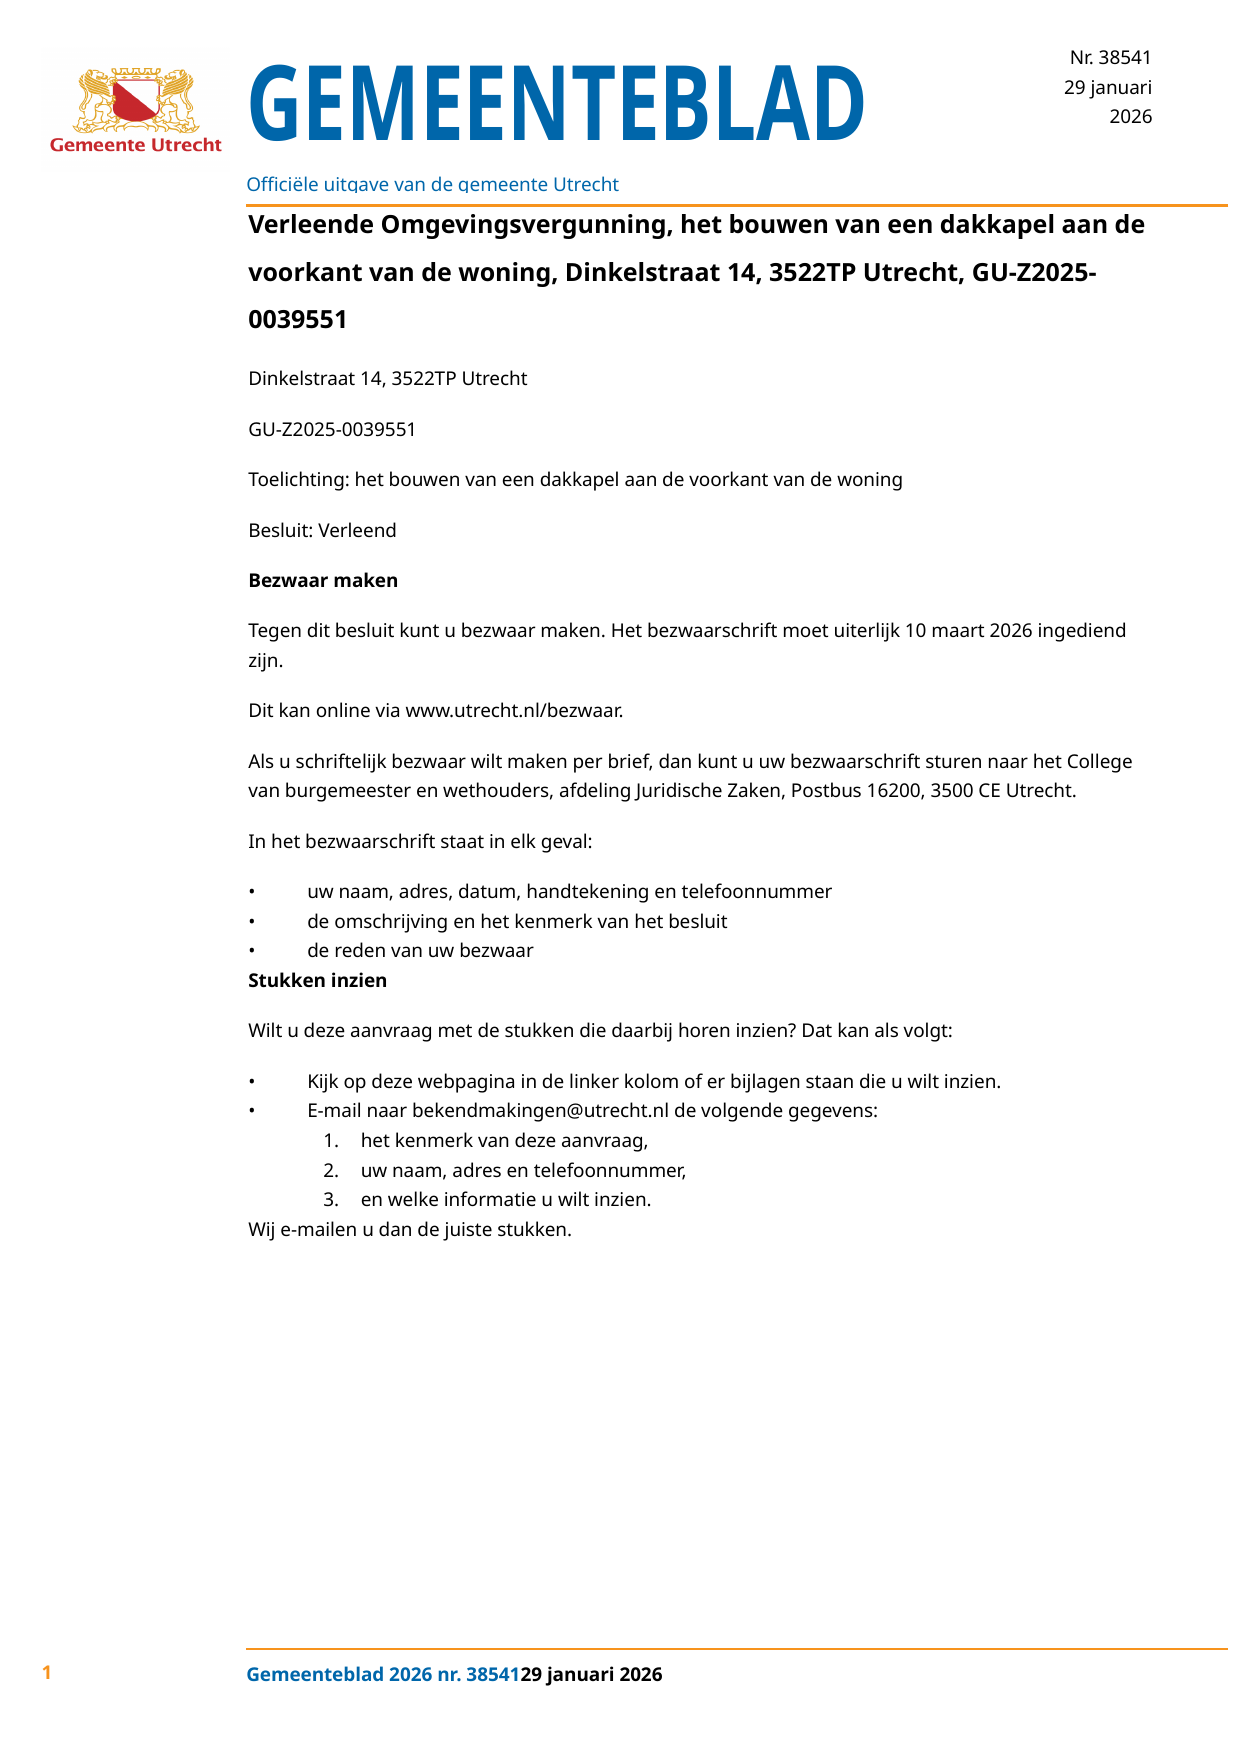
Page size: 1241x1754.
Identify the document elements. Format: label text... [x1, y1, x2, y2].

list Kijk op deze webpagina in de linker kolom of er bijlagen staan die u wilt inzien. [248, 1068, 1152, 1094]
text Stukken inzien [248, 967, 1152, 993]
text Dit kan online via www.utrecht.nl/bezwaar. [248, 698, 1152, 723]
list de omschrijving en het kenmerk van het besluit [248, 908, 1152, 934]
list E-mail naar bekendmakingen@utrecht.nl de volgende gegevens: [248, 1098, 1152, 1123]
text Toelichting: het bouwen van een dakkapel aan de voorkant van de woning [248, 466, 1152, 492]
text Tegen dit besluit kunt u bezwaar maken. Het bezwaarschrift moet uiterlijk 10 maart 2026 ingediend zijn. [248, 618, 1152, 673]
list uw naam, adres en telefoonnummer, [323, 1157, 1152, 1182]
picture [41, 47, 231, 172]
list en welke informatie u wilt inzien. [323, 1186, 1152, 1212]
text Wij e-mailen u dan de juiste stukken. [248, 1216, 1152, 1242]
list het kenmerk van deze aanvraag, [323, 1127, 1152, 1153]
text GU-Z2025-0039551 [248, 416, 1152, 442]
text Als u schriftelijk bezwaar wilt maken per brief, dan kunt u uw bezwaarschrift sturen naar het College van burgemeester en wethouders, afdeling Juridische Zaken, Postbus 16200, 3500 CE Utrecht. [248, 748, 1152, 803]
text Besluit: Verleend [248, 517, 1152, 542]
text Dinkelstraat 14, 3522TP Utrecht [248, 366, 1152, 391]
text Wilt u deze aanvraag met de stukken die daarbij horen inzien? Dat kan als volgt: [248, 1018, 1152, 1043]
list de reden van uw bezwaar [248, 938, 1152, 963]
list uw naam, adres, datum, handtekening en telefoonnummer [248, 878, 1152, 904]
text Verleende Omgevingsvergunning, het bouwen van een dakkapel aan de voorkant van de woning, Dinkelstraat 14, 3522TP Utrecht, GU-Z2025-0039551 [248, 207, 1152, 336]
text Bezwaar maken [248, 567, 1152, 593]
text In het bezwaarschrift staat in elk geval: [248, 828, 1152, 854]
